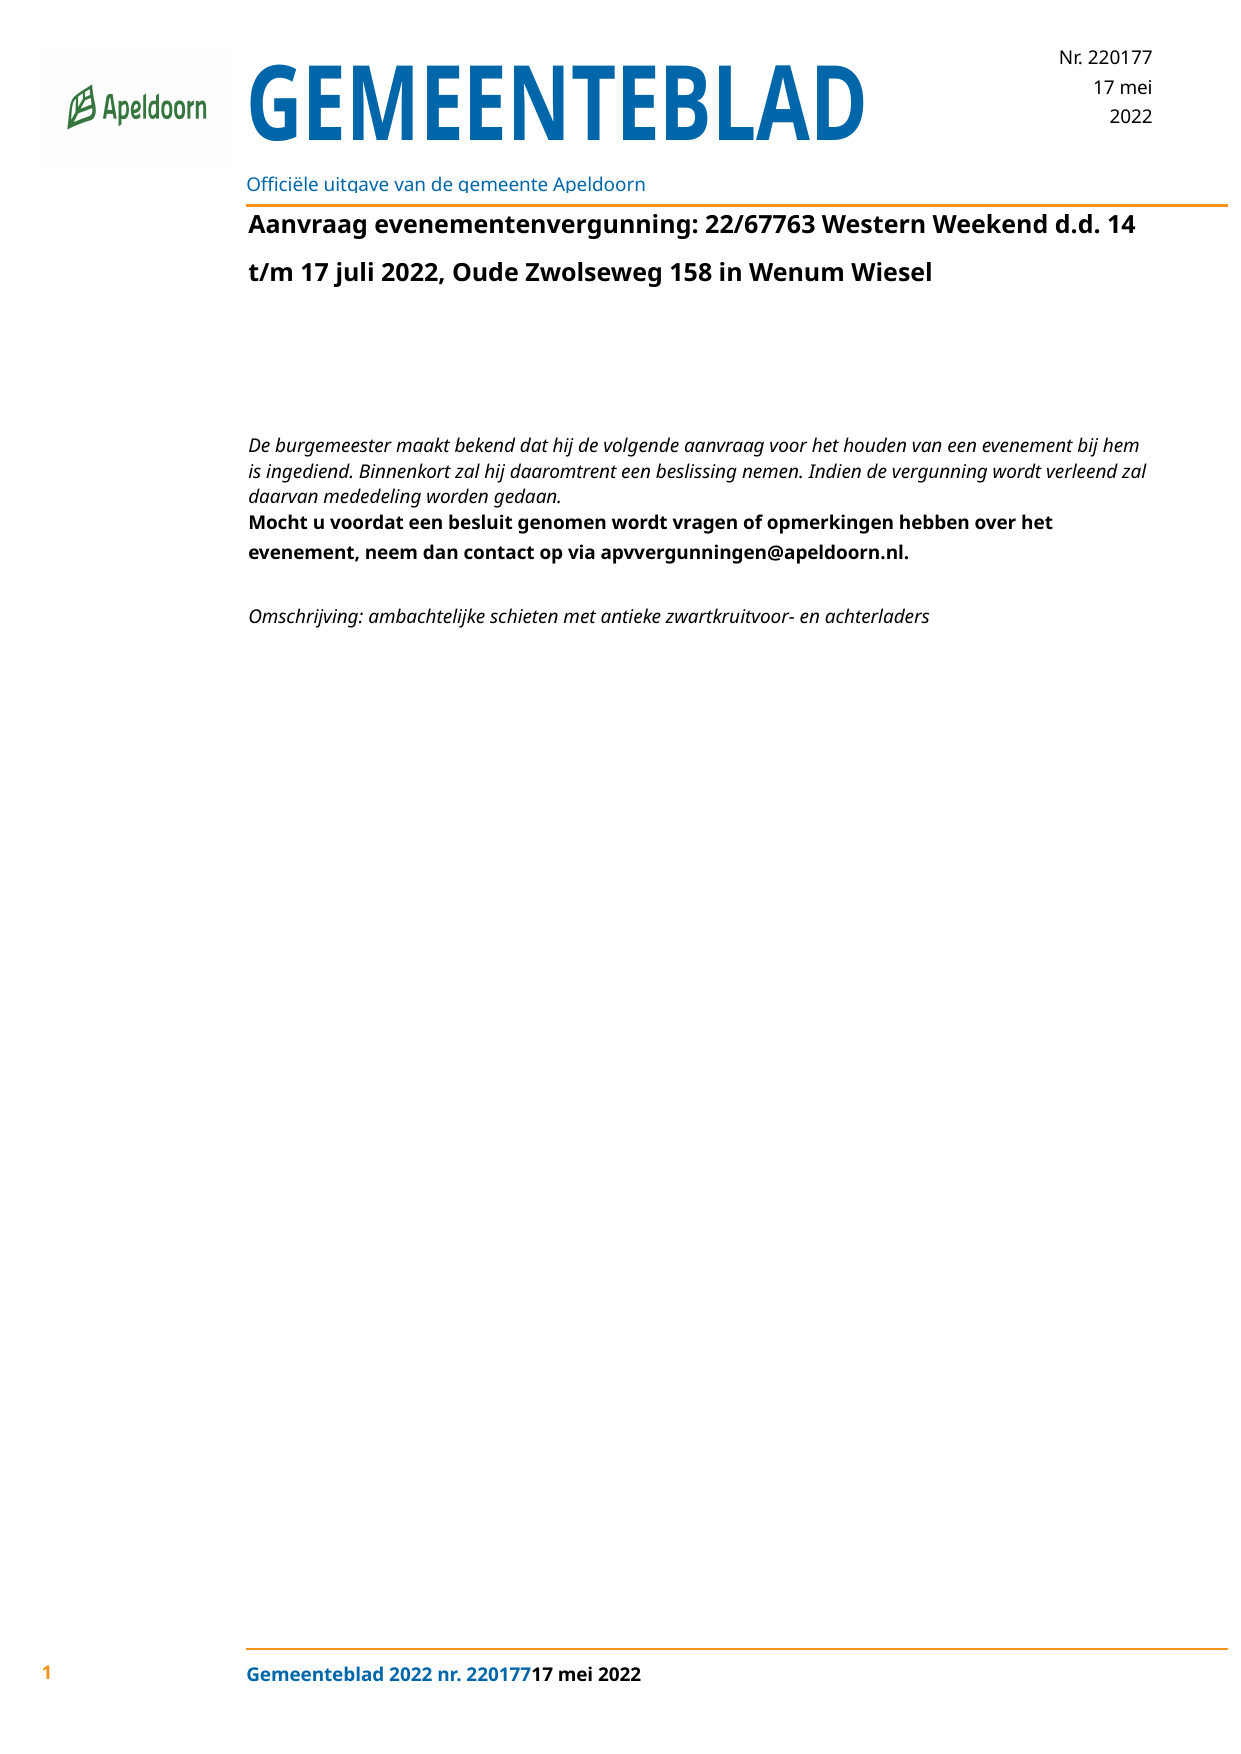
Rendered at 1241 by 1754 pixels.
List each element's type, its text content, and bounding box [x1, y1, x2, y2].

text Mocht u voordat een besluit genomen wordt vragen of opmerkingen hebben over het evenement, neem dan contact op via apvvergunningen@apeldoorn.nl. [248, 509, 1152, 565]
text Aanvraag evenementenvergunning: 22/67763 Western Weekend d.d. 14 t/m 17 juli 2022, Oude Zwolseweg 158 in Wenum Wiesel [248, 207, 1152, 288]
picture [41, 47, 231, 172]
text De burgemeester maakt bekend dat hij de volgende aanvraag voor het houden van een evenement bij hem is ingediend. Binnenkort zal hij daaromtrent een beslissing nemen. Indien de vergunning wordt verleend zal daarvan mededeling worden gedaan. [248, 432, 1152, 509]
text Omschrijving: ambachtelijke schieten met antieke zwartkruitvoor- en achterladers [248, 603, 1152, 629]
